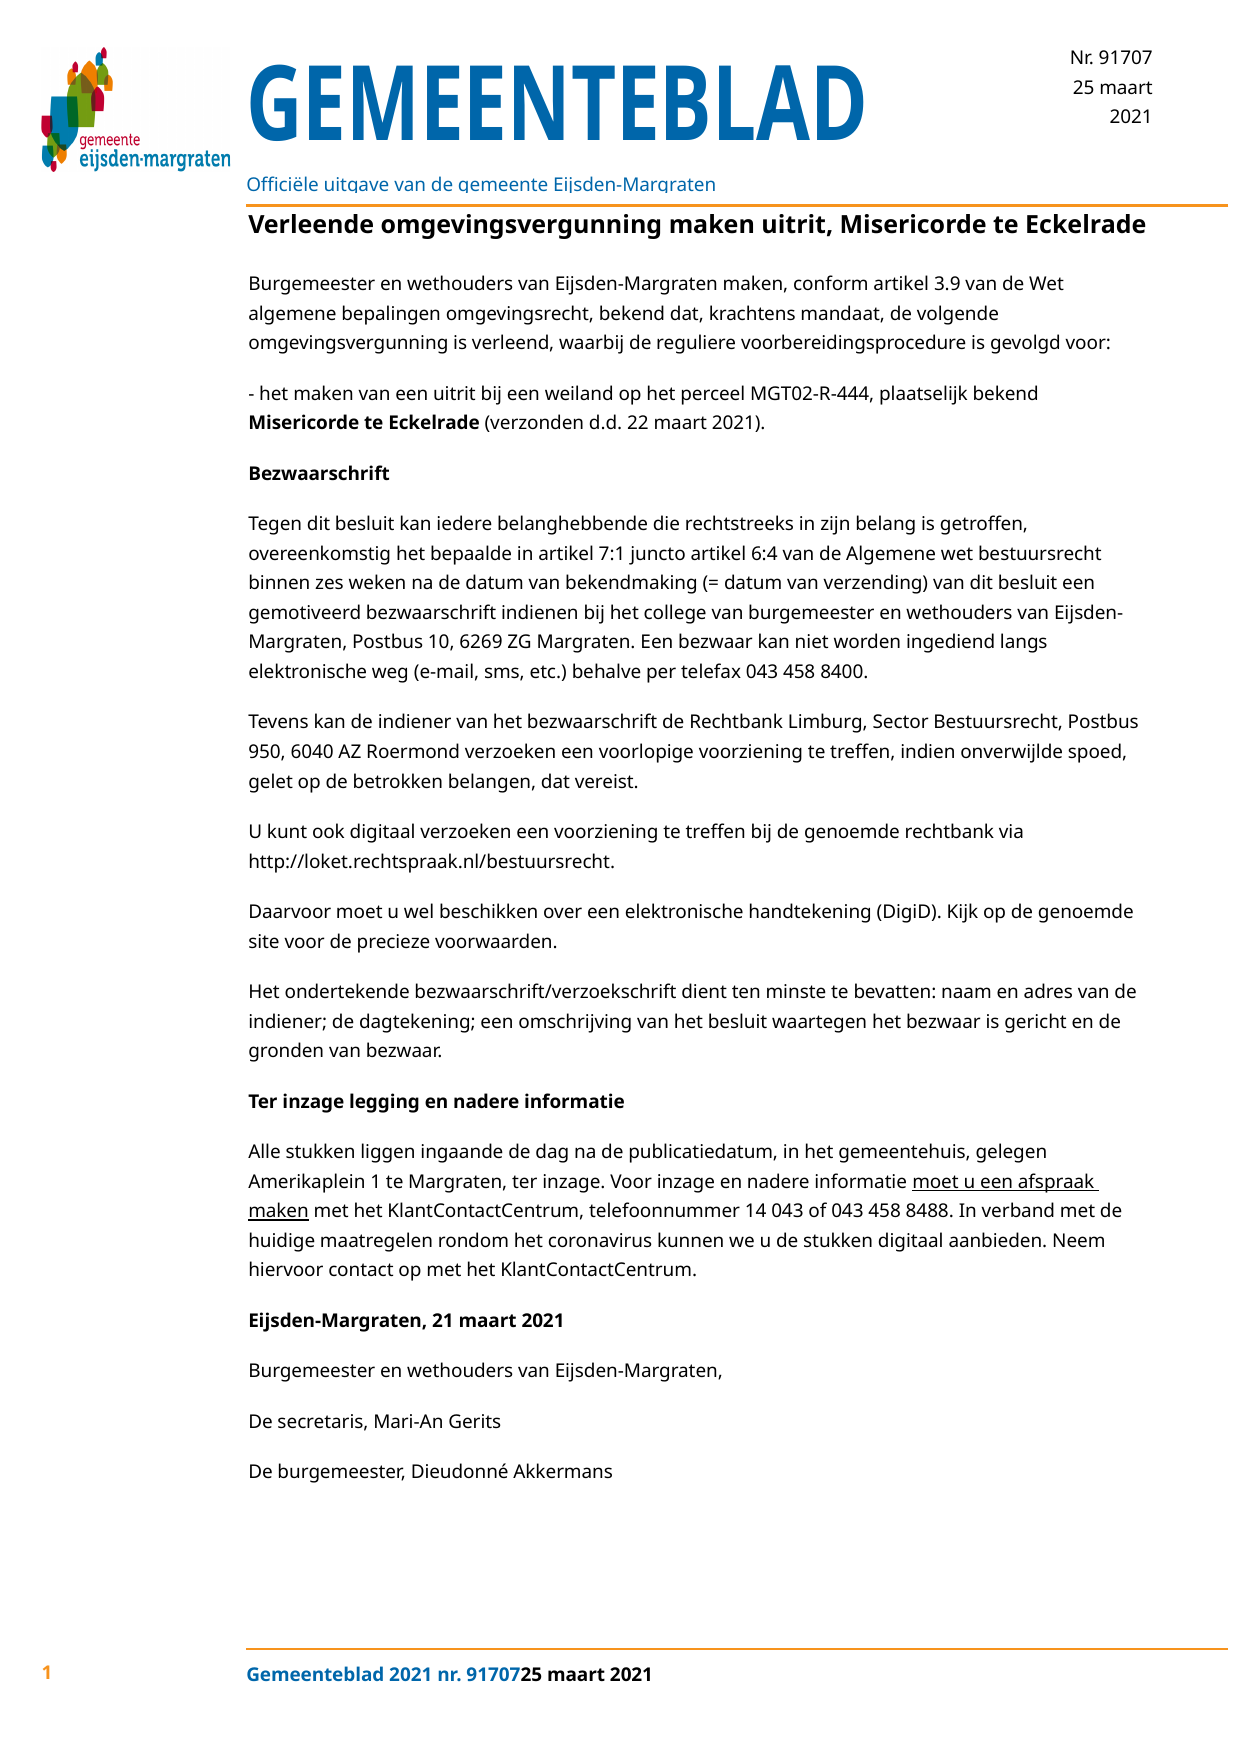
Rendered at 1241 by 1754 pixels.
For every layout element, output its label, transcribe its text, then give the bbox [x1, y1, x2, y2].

text Ter inzage legging en nadere informatie [248, 1088, 1152, 1113]
text Daarvoor moet u wel beschikken over een elektronische handtekening (DigiD). Kijk op de genoemde site voor de precieze voorwaarden. [248, 898, 1152, 953]
text De secretaris, Mari-An Gerits [248, 1408, 1152, 1433]
text U kunt ook digitaal verzoeken een voorziening te treffen bij de genoemde rechtbank via http://loket.rechtspraak.nl/bestuursrecht. [248, 818, 1152, 873]
text Het ondertekende bezwaarschrift/verzoekschrift dient ten minste te bevatten: naam en adres van de indiener; de dagtekening; een omschrijving van het besluit waartegen het bezwaar is gericht en de gronden van bezwaar. [248, 978, 1152, 1063]
text Verleende omgevingsvergunning maken uitrit, Misericorde te Eckelrade [248, 207, 1152, 241]
picture [41, 47, 231, 172]
text Eijsden-Margraten, 21 maart 2021 [248, 1307, 1152, 1333]
text De burgemeester, Dieudonné Akkermans [248, 1458, 1152, 1484]
text Burgemeester en wethouders van Eijsden-Margraten maken, conform artikel 3.9 van de Wet algemene bepalingen omgevingsrecht, bekend dat, krachtens mandaat, de volgende omgevingsvergunning is verleend, waarbij de reguliere voorbereidingsprocedure is gevolgd voor: [248, 270, 1152, 355]
text Alle stukken liggen ingaande de dag na de publicatiedatum, in het gemeentehuis, gelegen Amerikaplein 1 te Margraten, ter inzage. Voor inzage en nadere informatie moet u een afspraak maken met het KlantContactCentrum, telefoonnummer 14 043 of 043 458 8488. In verband met de huidige maatregelen rondom het coronavirus kunnen we u de stukken digitaal aanbieden. Neem hiervoor contact op met het KlantContactCentrum. [248, 1138, 1152, 1282]
text Bezwaarschrift [248, 460, 1152, 486]
text Tevens kan de indiener van het bezwaarschrift de Rechtbank Limburg, Sector Bestuursrecht, Postbus 950, 6040 AZ Roermond verzoeken een voorlopige voorziening te treffen, indien onverwijlde spoed, gelet op de betrokken belangen, dat vereist. [248, 709, 1152, 793]
text Tegen dit besluit kan iedere belanghebbende die rechtstreeks in zijn belang is getroffen, overeenkomstig het bepaalde in artikel 7:1 juncto artikel 6:4 van de Algemene wet bestuursrecht binnen zes weken na de datum van bekendmaking (= datum van verzending) van dit besluit een gemotiveerd bezwaarschrift indienen bij het college van burgemeester en wethouders van Eijsden-Margraten, Postbus 10, 6269 ZG Margraten. Een bezwaar kan niet worden ingediend langs elektronische weg (e-mail, sms, etc.) behalve per telefax 043 458 8400. [248, 510, 1152, 684]
text - het maken van een uitrit bij een weiland op het perceel MGT02-R-444, plaatselijk bekend Misericorde te Eckelrade (verzonden d.d. 22 maart 2021). [248, 380, 1152, 435]
text Burgemeester en wethouders van Eijsden-Margraten, [248, 1357, 1152, 1383]
